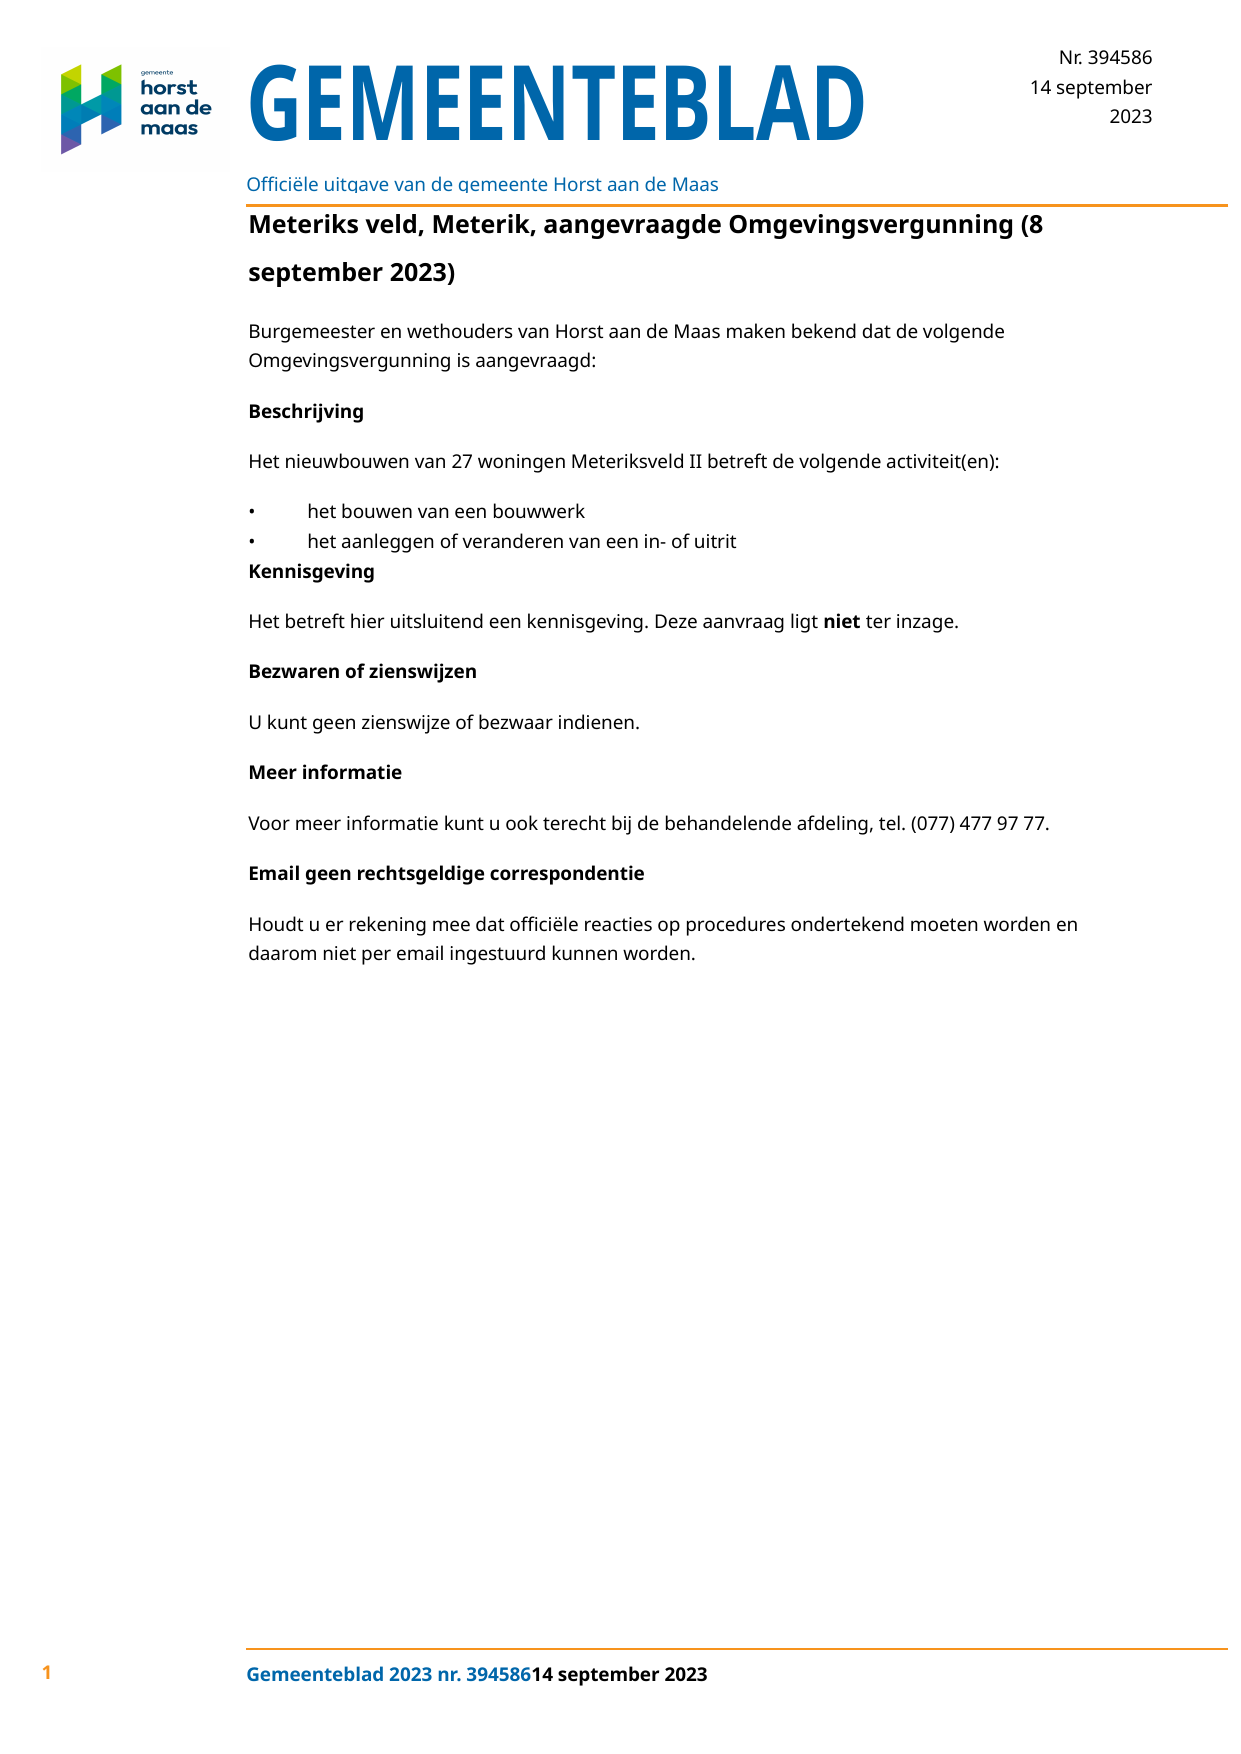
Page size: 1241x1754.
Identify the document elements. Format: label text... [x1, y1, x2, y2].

text Email geen rechtsgeldige correspondentie [248, 860, 1152, 886]
text Burgemeester en wethouders van Horst aan de Maas maken bekend dat de volgende Omgevingsvergunning is aangevraagd: [248, 318, 1152, 373]
text Kennisgeving [248, 558, 1152, 584]
text Beschrijving [248, 398, 1152, 424]
list het bouwen van een bouwwerk [248, 499, 1152, 524]
text Voor meer informatie kunt u ook terecht bij de behandelende afdeling, tel. (077) 477 97 77. [248, 810, 1152, 836]
text Bezwaren of zienswijzen [248, 659, 1152, 684]
text Meteriks veld, Meterik, aangevraagde Omgevingsvergunning (8 september 2023) [248, 207, 1152, 288]
picture [41, 47, 231, 172]
text U kunt geen zienswijze of bezwaar indienen. [248, 709, 1152, 735]
text Het betreft hier uitsluitend een kennisgeving. Deze aanvraag ligt niet ter inzage. [248, 608, 1152, 634]
text Meer informatie [248, 759, 1152, 785]
text Het nieuwbouwen van 27 woningen Meteriksveld II betreft de volgende activiteit(en): [248, 448, 1152, 474]
list het aanleggen of veranderen van een in- of uitrit [248, 528, 1152, 554]
text Houdt u er rekening mee dat officiële reacties op procedures ondertekend moeten worden en daarom niet per email ingestuurd kunnen worden. [248, 911, 1152, 966]
